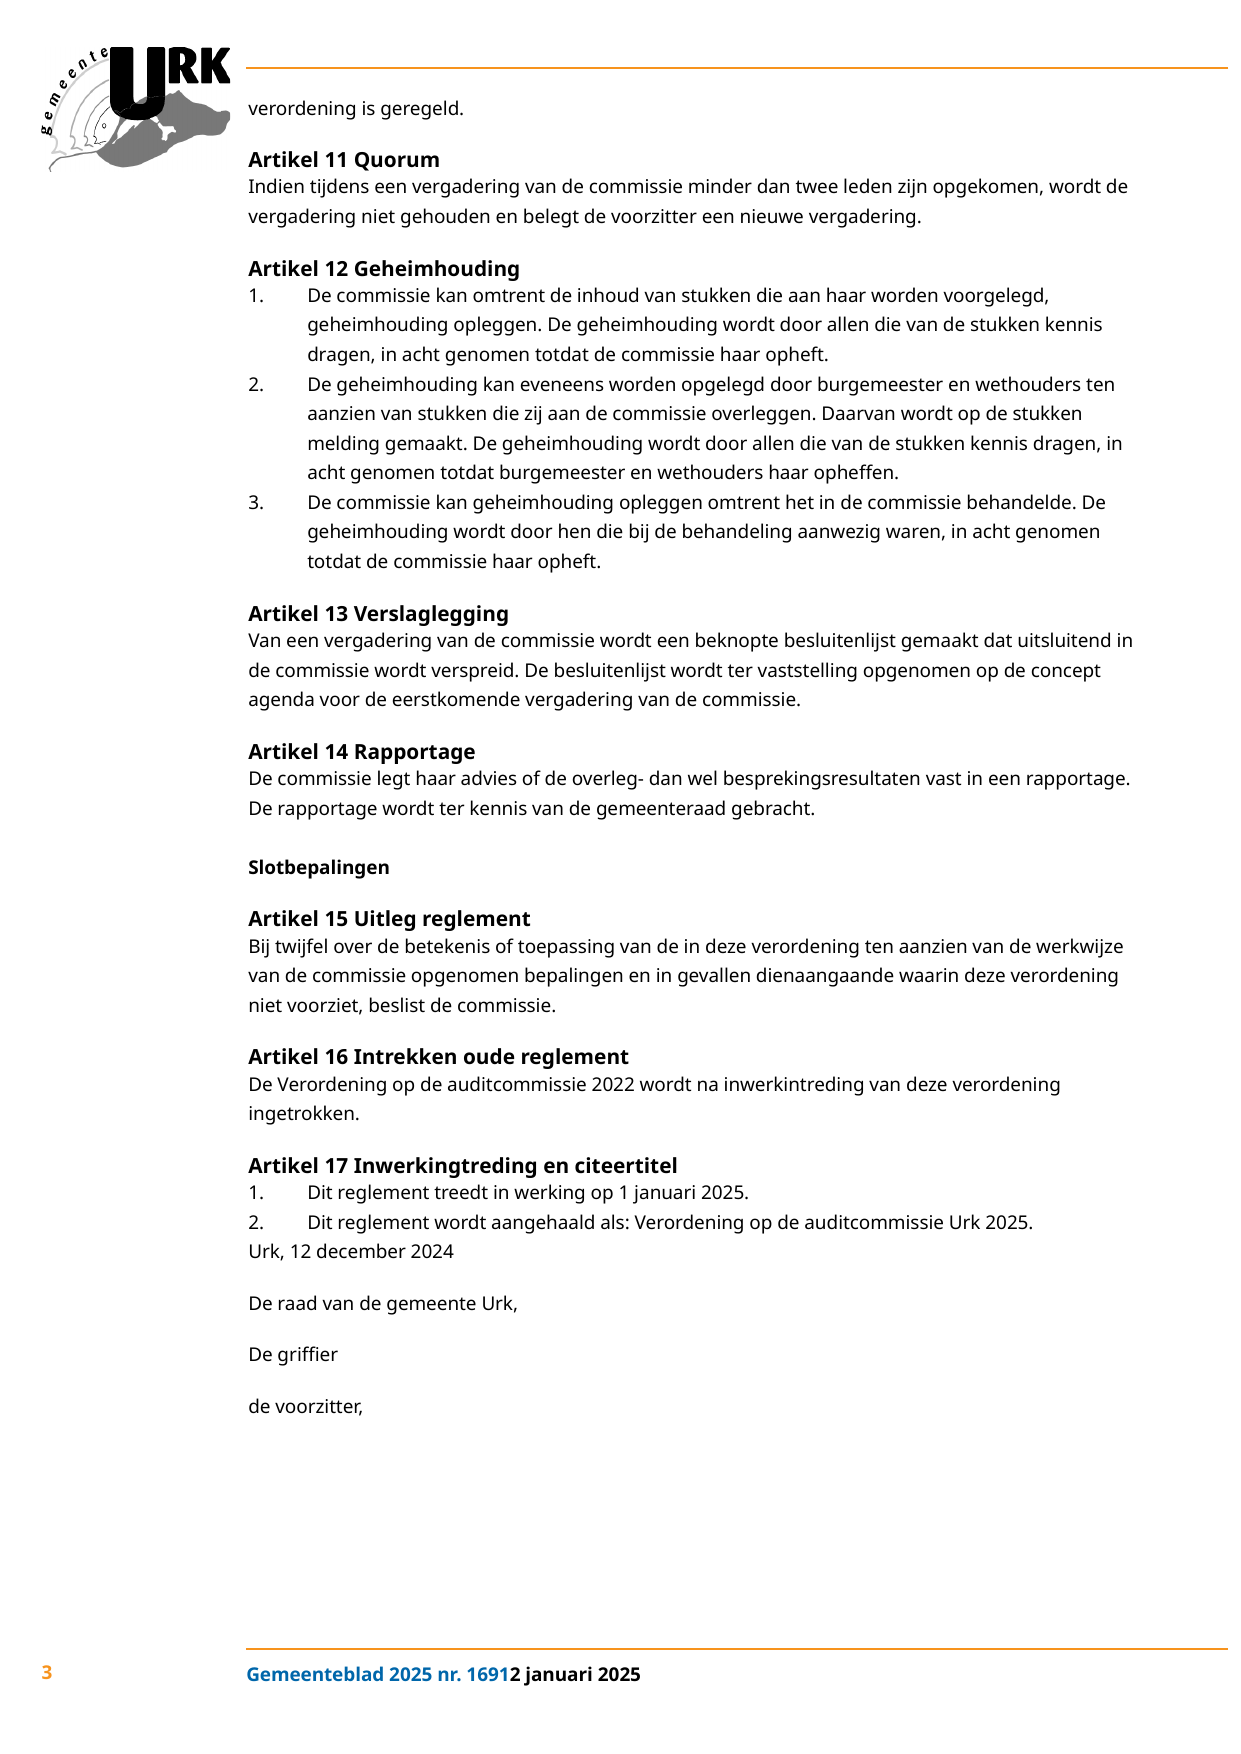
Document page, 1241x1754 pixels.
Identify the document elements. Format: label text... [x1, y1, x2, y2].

text De raad van de gemeente Urk, [248, 1290, 1152, 1316]
list De geheimhouding kan eveneens worden opgelegd door burgemeester en wethouders ten aanzien van stukken die zij aan de commissie overleggen. Daarvan wordt op de stukken melding gemaakt. De geheimhouding wordt door allen die van de stukken kennis dragen, in acht genomen totdat burgemeester en wethouders haar opheffen. [248, 371, 1152, 485]
text De Verordening op de auditcommissie 2022 wordt na inwerkintreding van deze verordening ingetrokken. [248, 1071, 1152, 1126]
text Artikel 14 Rapportage [248, 737, 1152, 765]
text Artikel 13 Verslaglegging [248, 599, 1152, 627]
text de voorzitter, [248, 1393, 1152, 1418]
list De commissie kan omtrent de inhoud van stukken die aan haar worden voorgelegd, geheimhouding opleggen. De geheimhouding wordt door allen die van de stukken kennis dragen, in acht genomen totdat de commissie haar opheft. [248, 282, 1152, 367]
text Artikel 17 Inwerkingtreding en citeertitel [248, 1151, 1152, 1179]
text Urk, 12 december 2024 [248, 1238, 1152, 1264]
text Indien tijdens een vergadering van de commissie minder dan twee leden zijn opgekomen, wordt de vergadering niet gehouden en belegt de voorzitter een nieuwe vergadering. [248, 174, 1152, 229]
text Bij twijfel over de betekenis of toepassing van de in deze verordening ten aanzien van de werkwijze van de commissie opgenomen bepalingen en in gevallen dienaangaande waarin deze verordening niet voorziet, beslist de commissie. [248, 933, 1152, 1018]
text Artikel 16 Intrekken oude reglement [248, 1042, 1152, 1071]
text verordening is geregeld. [248, 95, 1152, 121]
text De griffier [248, 1341, 1152, 1367]
text Artikel 11 Quorum [248, 145, 1152, 174]
text Van een vergadering van de commissie wordt een beknopte besluitenlijst gemaakt dat uitsluitend in de commissie wordt verspreid. De besluitenlijst wordt ter vaststelling opgenomen op de concept agenda voor de eerstkomende vergadering van de commissie. [248, 627, 1152, 712]
list De commissie kan geheimhouding opleggen omtrent het in de commissie behandelde. De geheimhouding wordt door hen die bij de behandeling aanwezig waren, in acht genomen totdat de commissie haar opheft. [248, 489, 1152, 574]
text Slotbepalingen [248, 854, 1152, 880]
text De commissie legt haar advies of de overleg- dan wel besprekingsresultaten vast in een rapportage. De rapportage wordt ter kennis van de gemeenteraad gebracht. [248, 765, 1152, 821]
list Dit reglement treedt in werking op 1 januari 2025. [248, 1179, 1152, 1205]
list Dit reglement wordt aangehaald als: Verordening op de auditcommissie Urk 2025. [248, 1209, 1152, 1234]
picture [41, 47, 231, 172]
text Artikel 12 Geheimhouding [248, 254, 1152, 282]
text Artikel 15 Uitleg reglement [248, 904, 1152, 933]
